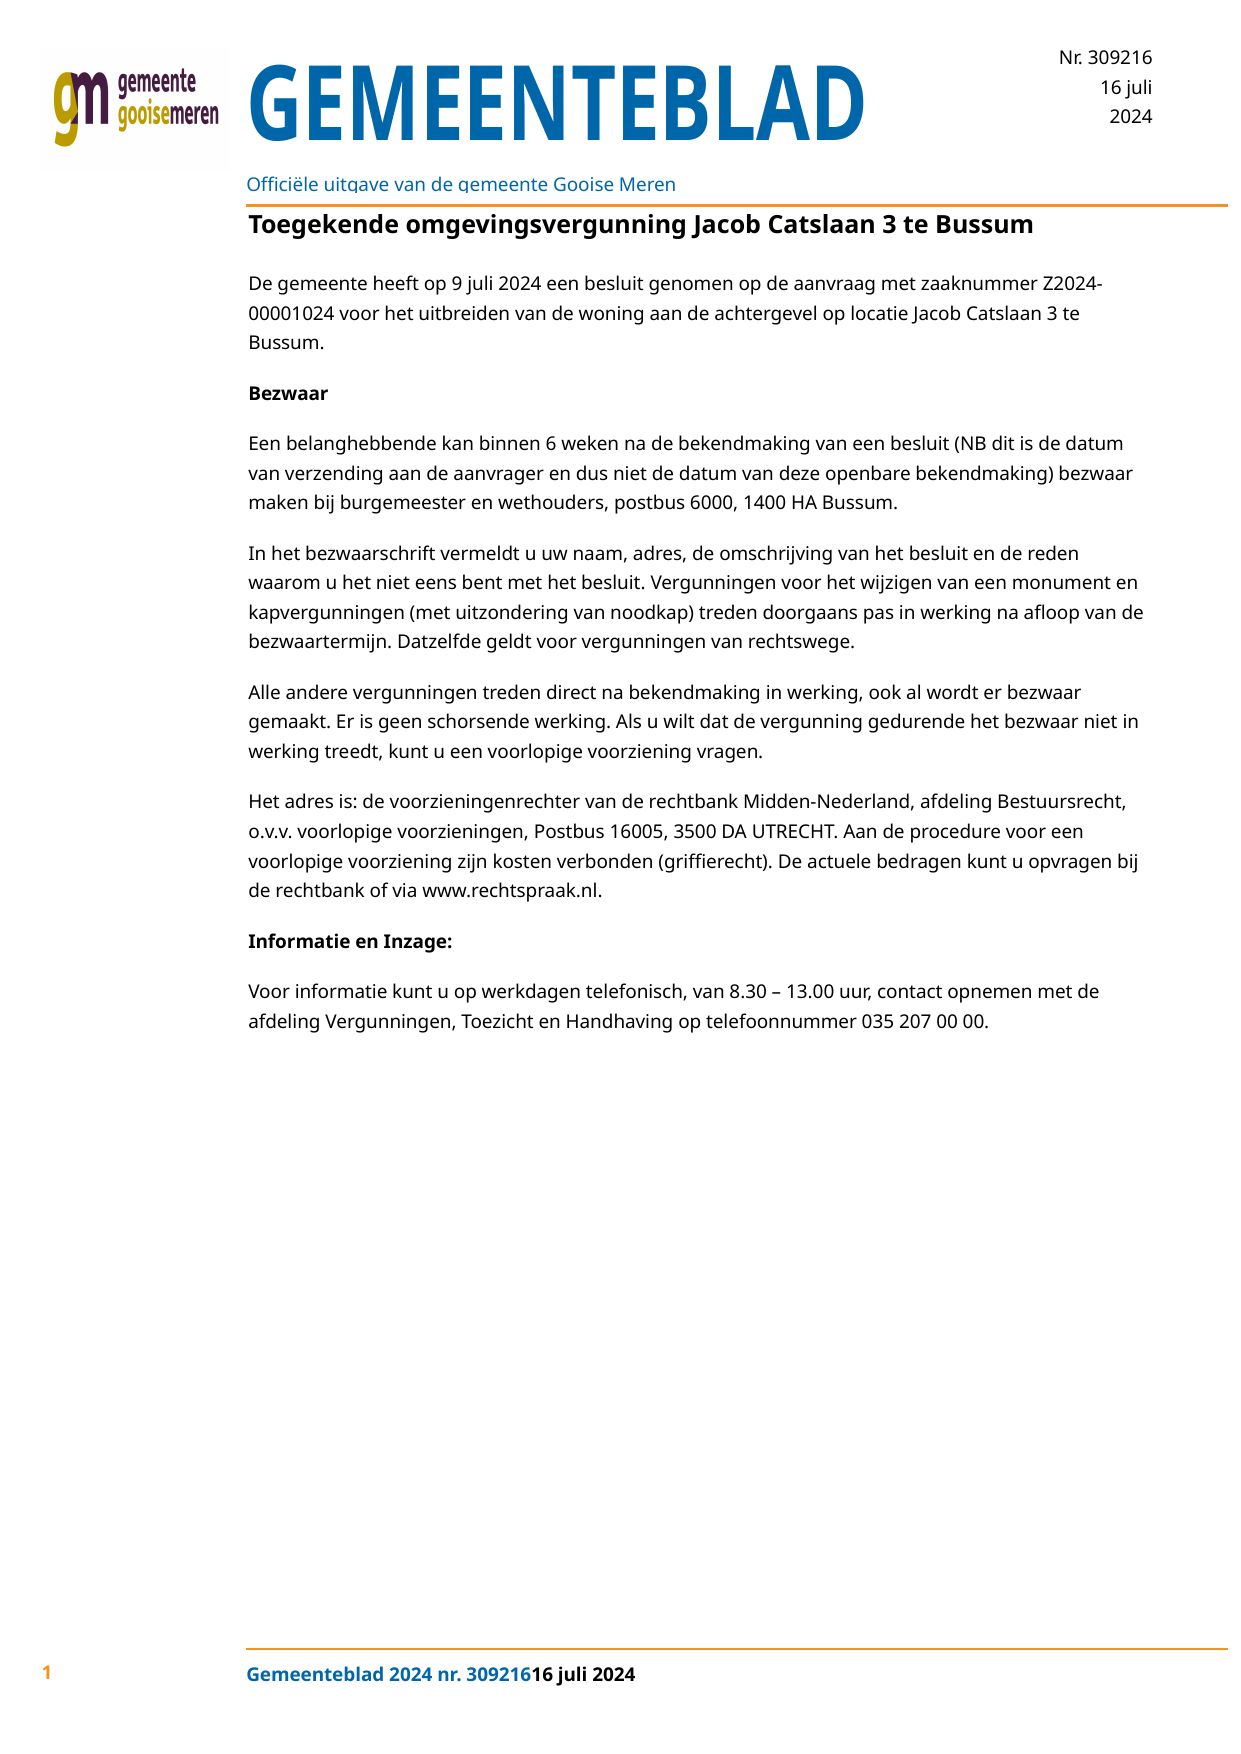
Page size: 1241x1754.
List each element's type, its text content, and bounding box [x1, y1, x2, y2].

text Een belanghebbende kan binnen 6 weken na de bekendmaking van een besluit (NB dit is de datum van verzending aan de aanvrager en dus niet de datum van deze openbare bekendmaking) bezwaar maken bij burgemeester en wethouders, postbus 6000, 1400 HA Bussum. [248, 430, 1152, 515]
text In het bezwaarschrift vermeldt u uw naam, adres, de omschrijving van het besluit en de reden waarom u het niet eens bent met het besluit. Vergunningen voor het wijzigen van een monument en kapvergunningen (met uitzondering van noodkap) treden doorgaans pas in werking na afloop van de bezwaartermijn. Datzelfde geldt voor vergunningen van rechtswege. [248, 540, 1152, 654]
text Voor informatie kunt u op werkdagen telefonisch, van 8.30 – 13.00 uur, contact opnemen met de afdeling Vergunningen, Toezicht en Handhaving op telefoonnummer 035 207 00 00. [248, 978, 1152, 1033]
text De gemeente heeft op 9 juli 2024 een besluit genomen op de aanvraag met zaaknummer Z2024-00001024 voor het uitbreiden van de woning aan de achtergevel op locatie Jacob Catslaan 3 te Bussum. [248, 270, 1152, 355]
text Het adres is: de voorzieningenrechter van de rechtbank Midden-Nederland, afdeling Bestuursrecht, o.v.v. voorlopige voorzieningen, Postbus 16005, 3500 DA UTRECHT. Aan de procedure voor een voorlopige voorziening zijn kosten verbonden (griffierecht). De actuele bedragen kunt u opvragen bij de rechtbank of via www.rechtspraak.nl. [248, 789, 1152, 903]
text Toegekende omgevingsvergunning Jacob Catslaan 3 te Bussum [248, 207, 1152, 241]
text Bezwaar [248, 380, 1152, 406]
text Informatie en Inzage: [248, 928, 1152, 953]
picture [41, 47, 231, 172]
text Alle andere vergunningen treden direct na bekendmaking in werking, ook al wordt er bezwaar gemaakt. Er is geen schorsende werking. Als u wilt dat de vergunning gedurende het bezwaar niet in werking treedt, kunt u een voorlopige voorziening vragen. [248, 679, 1152, 764]
